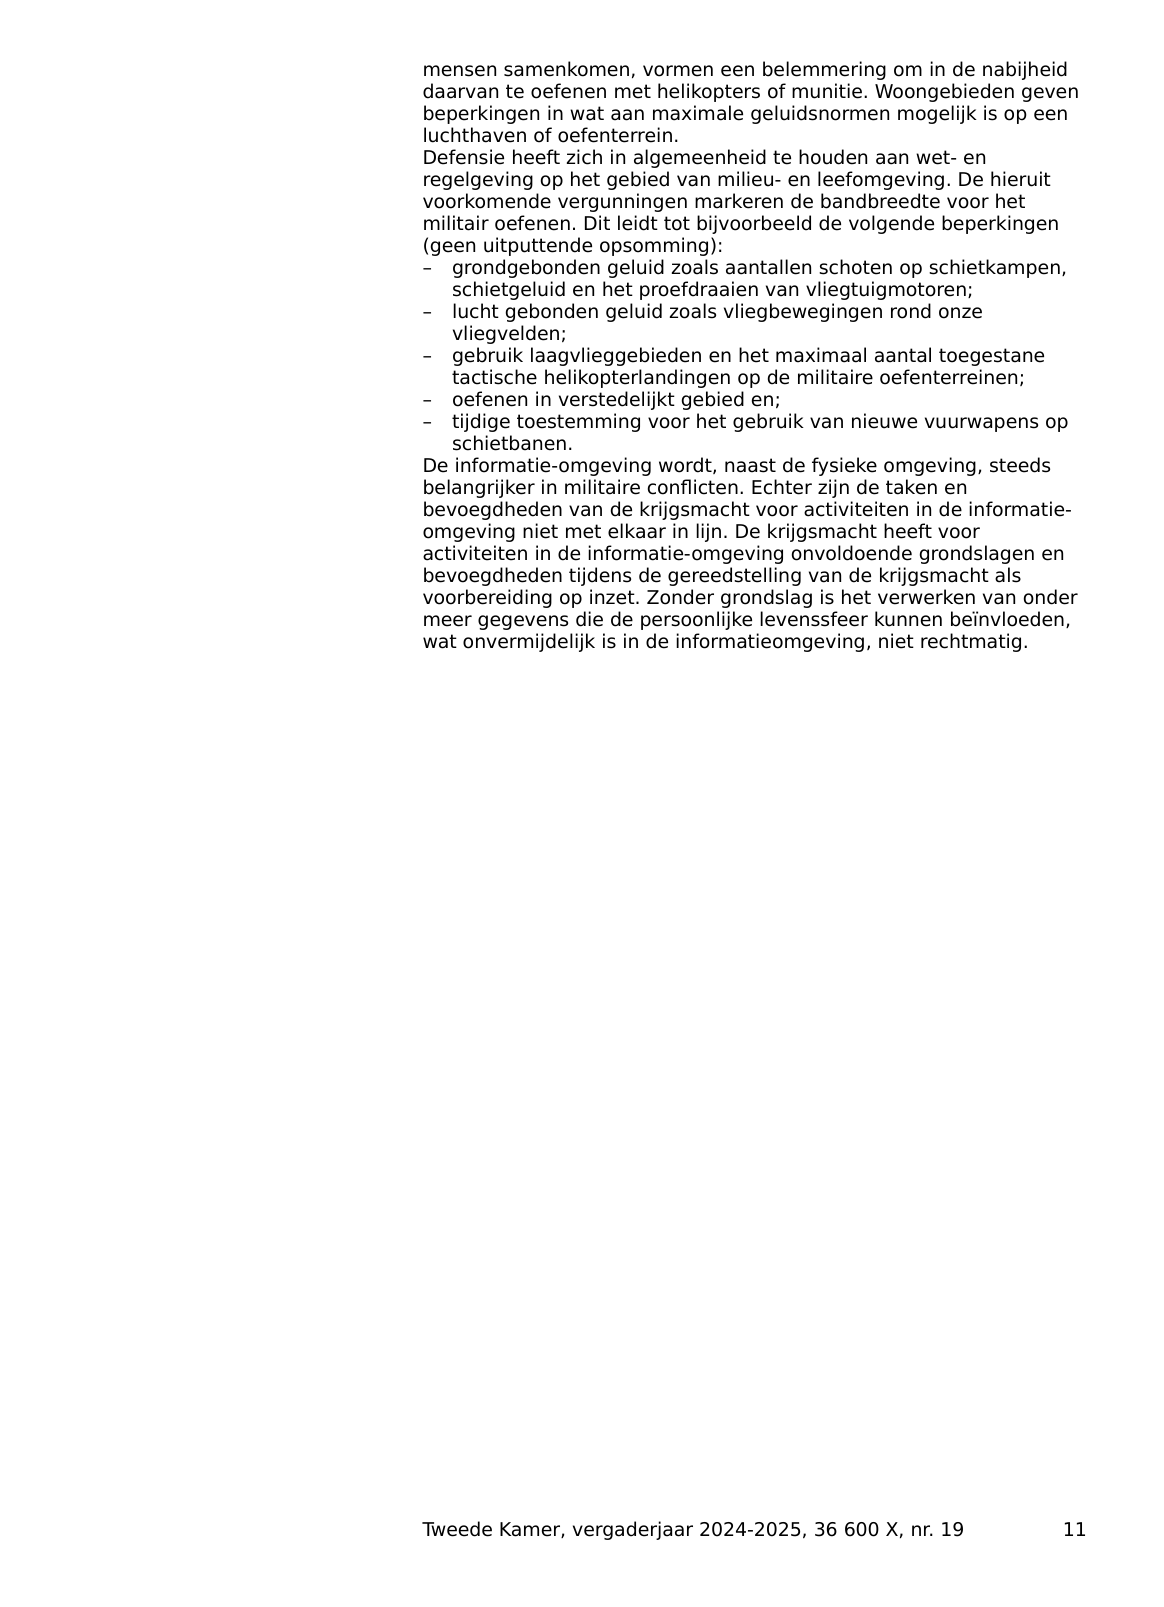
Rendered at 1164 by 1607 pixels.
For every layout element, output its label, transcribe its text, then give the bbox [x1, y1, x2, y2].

text – oefenen in verstedelijkt gebied en; [422, 389, 1087, 411]
text mensen samenkomen, vormen een belemmering om in de nabijheid daarvan te oefenen met helikopters of munitie. Woongebieden geven beperkingen in wat aan maximale geluidsnormen mogelijk is op een luchthaven of oefenterrein. [422, 59, 1087, 147]
text – gebruik laagvlieggebieden en het maximaal aantal toegestane tactische helikopterlandingen op de militaire oefenterreinen; [422, 345, 1087, 389]
text – tijdige toestemming voor het gebruik van nieuwe vuurwapens op schietbanen. [422, 411, 1087, 455]
text De informatie-omgeving wordt, naast de fysieke omgeving, steeds belangrijker in militaire conflicten. Echter zijn de taken en bevoegdheden van de krijgsmacht voor activiteiten in de informatie-omgeving niet met elkaar in lijn. De krijgsmacht heeft voor activiteiten in de informatie-omgeving onvoldoende grondslagen en bevoegdheden tijdens de gereedstelling van de krijgsmacht als voorbereiding op inzet. Zonder grondslag is het verwerken van onder meer gegevens die de persoonlijke levenssfeer kunnen beïnvloeden, wat onvermijdelijk is in de informatieomgeving, niet rechtmatig. [422, 455, 1087, 652]
text – lucht gebonden geluid zoals vliegbewegingen rond onze vliegvelden; [422, 301, 1087, 345]
text – grondgebonden geluid zoals aantallen schoten op schietkampen, schietgeluid en het proefdraaien van vliegtuigmotoren; [422, 257, 1087, 301]
text Defensie heeft zich in algemeenheid te houden aan wet- en regelgeving op het gebied van milieu- en leefomgeving. De hieruit voorkomende vergunningen markeren de bandbreedte voor het militair oefenen. Dit leidt tot bijvoorbeeld de volgende beperkingen (geen uitputtende opsomming): [422, 147, 1087, 257]
